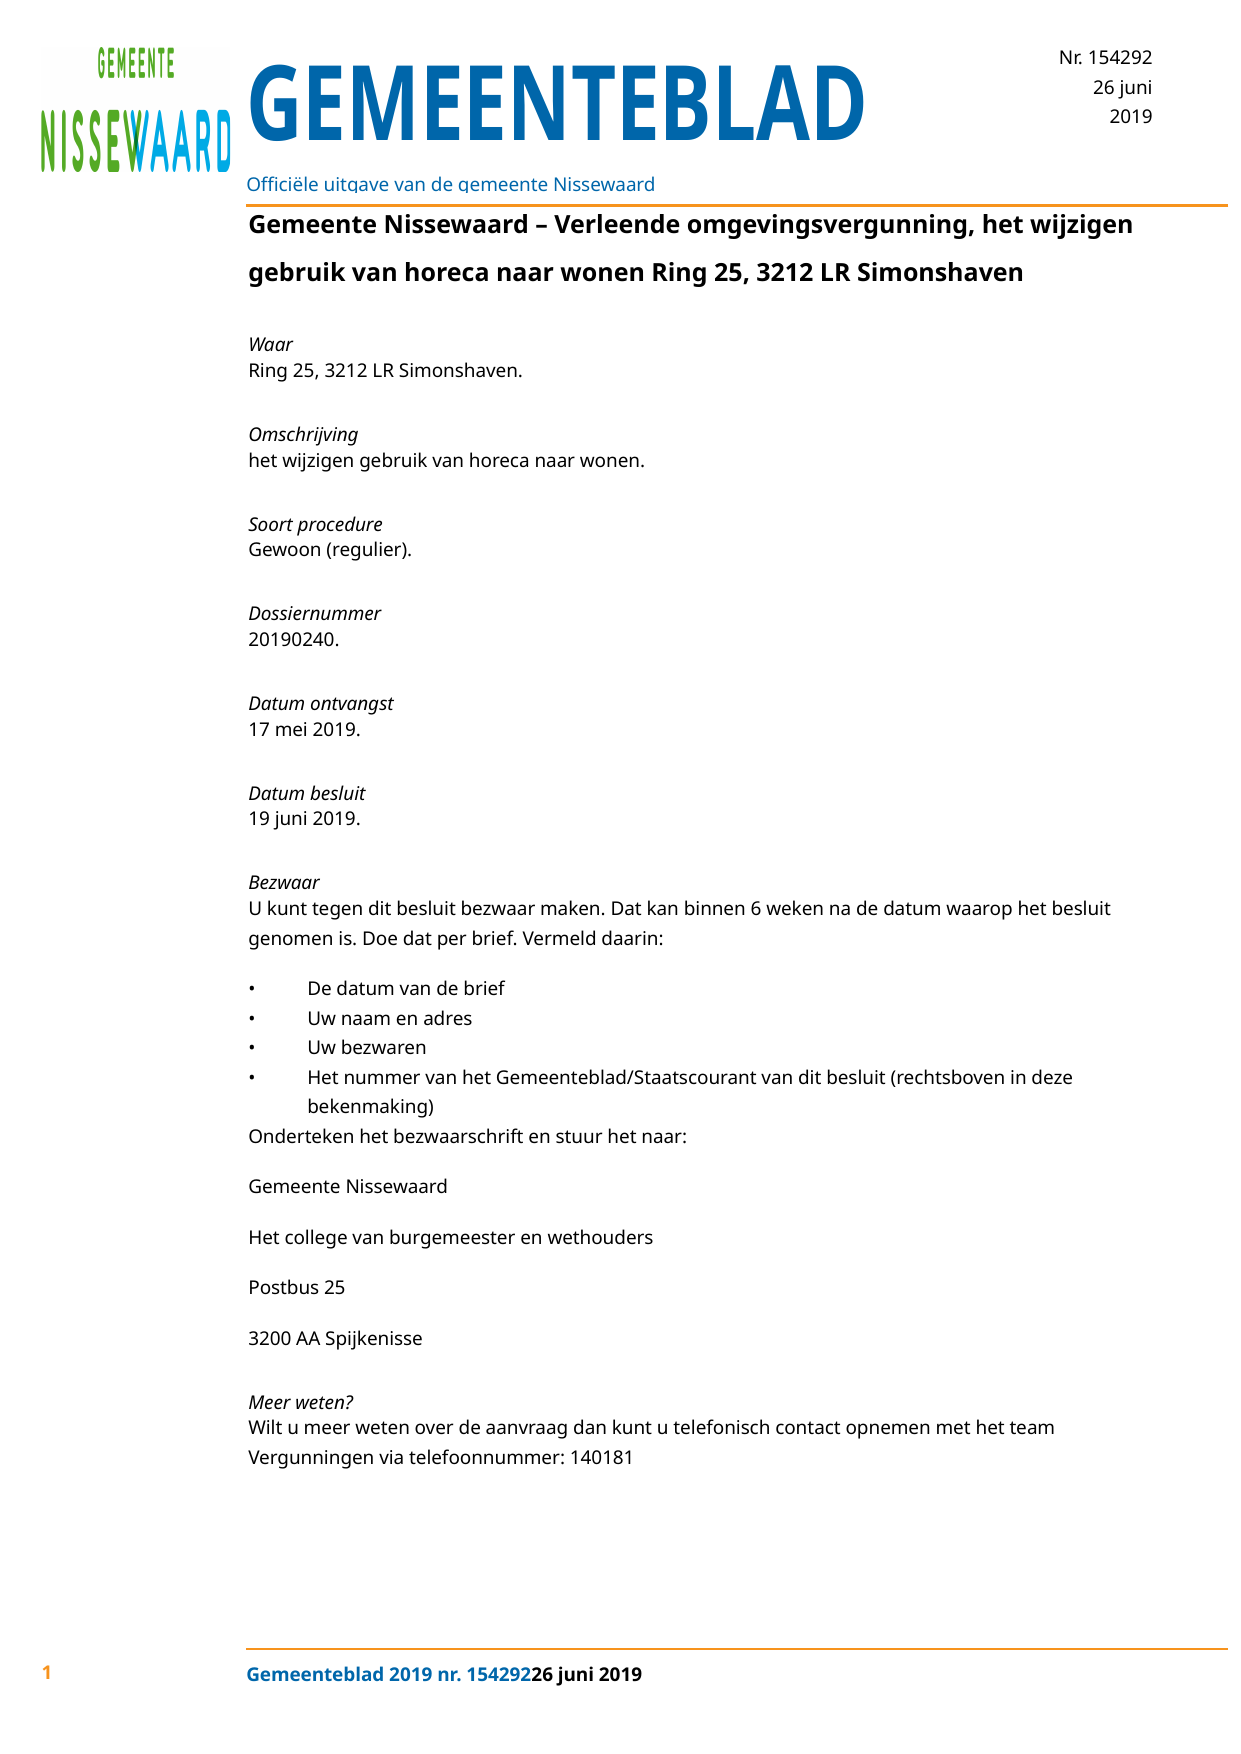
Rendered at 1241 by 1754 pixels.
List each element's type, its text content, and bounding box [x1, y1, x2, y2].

text U kunt tegen dit besluit bezwaar maken. Dat kan binnen 6 weken na de datum waarop het besluit genomen is. Doe dat per brief. Vermeld daarin: [248, 895, 1152, 951]
picture [41, 47, 231, 172]
text Ring 25, 3212 LR Simonshaven. [248, 357, 1152, 383]
picture [201, 122, 206, 138]
text Waar [248, 331, 1152, 357]
text Het college van burgemeester en wethouders [248, 1224, 1152, 1250]
list Uw naam en adres [248, 1005, 1152, 1031]
text Gewoon (regulier). [248, 537, 1152, 562]
text Meer weten? [248, 1389, 1152, 1414]
text 17 mei 2019. [248, 716, 1152, 742]
text Soort procedure [248, 511, 1152, 537]
text Omschrijving [248, 421, 1152, 447]
picture [154, 157, 165, 172]
picture [200, 151, 206, 172]
text Datum besluit [248, 780, 1152, 806]
text 19 juni 2019. [248, 806, 1152, 831]
text Postbus 25 [248, 1274, 1152, 1300]
text Dossiernummer [248, 601, 1152, 626]
picture [176, 157, 187, 172]
picture [222, 122, 227, 160]
list Uw bezwaren [248, 1034, 1152, 1060]
text 3200 AA Spijkenisse [248, 1325, 1152, 1351]
text Gemeente Nissewaard [248, 1174, 1152, 1199]
text 20190240. [248, 626, 1152, 652]
list De datum van de brief [248, 975, 1152, 1001]
list Het nummer van het Gemeenteblad/Staatscourant van dit besluit (rechtsboven in deze bekenmaking) [248, 1064, 1152, 1119]
text Datum ontvangst [248, 690, 1152, 716]
text Gemeente Nissewaard – Verleende omgevingsvergunning, het wijzigen gebruik van horeca naar wonen Ring 25, 3212 LR Simonshaven [248, 207, 1152, 288]
text Bezwaar [248, 869, 1152, 895]
text Wilt u meer weten over de aanvraag dan kunt u telefonisch contact opnemen met het team Vergunningen via telefoonnummer: 140181 [248, 1414, 1152, 1470]
text het wijzigen gebruik van horeca naar wonen. [248, 447, 1152, 473]
text Onderteken het bezwaarschrift en stuur het naar: [248, 1123, 1152, 1149]
